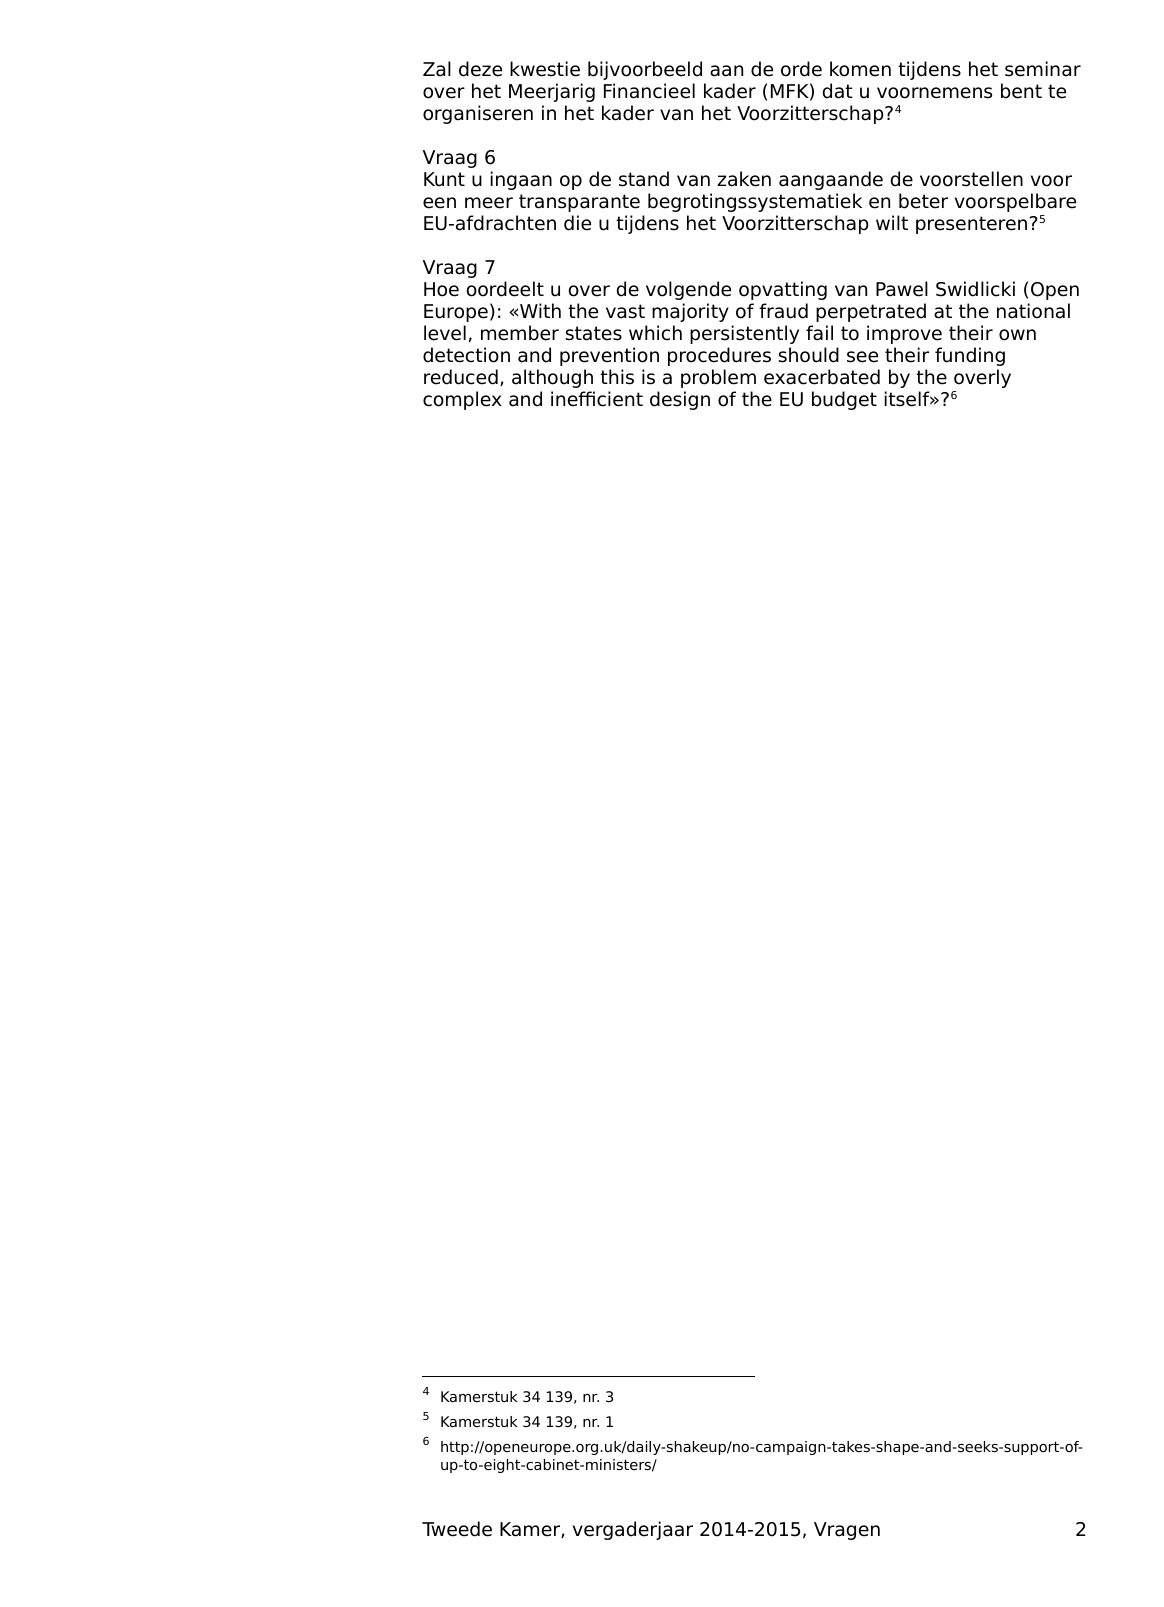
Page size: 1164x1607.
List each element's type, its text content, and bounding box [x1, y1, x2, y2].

text Kunt u ingaan op de stand van zaken aangaande de voorstellen voor een meer transparante begrotingssystematiek en beter voorspelbare EU-afdrachten die u tijdens het Voorzitterschap wilt presenteren? [422, 169, 1087, 235]
text Kamerstuk 34 139, nr. 3 [422, 1385, 1087, 1407]
text Zal deze kwestie bijvoorbeeld aan de orde komen tijdens het seminar over het Meerjarig Financieel kader (MFK) dat u voornemens bent te organiseren in het kader van het Voorzitterschap? [422, 59, 1087, 125]
text Hoe oordeelt u over de volgende opvatting van Pawel Swidlicki (Open Europe): «With the vast majority of fraud perpetrated at the national level, member states which persistently fail to improve their own detection and prevention procedures should see their funding reduced, although this is a problem exacerbated by the overly complex and inefficient design of the EU budget itself»? [422, 279, 1087, 411]
text Vraag 7 [422, 257, 1087, 279]
text http://openeurope.org.uk/daily-shakeup/no-campaign-takes-shape-and-seeks-support-of-up-to-eight-cabinet-ministers/ [422, 1435, 1087, 1474]
text Kamerstuk 34 139, nr. 1 [422, 1410, 1087, 1432]
text Vraag 6 [422, 147, 1087, 169]
